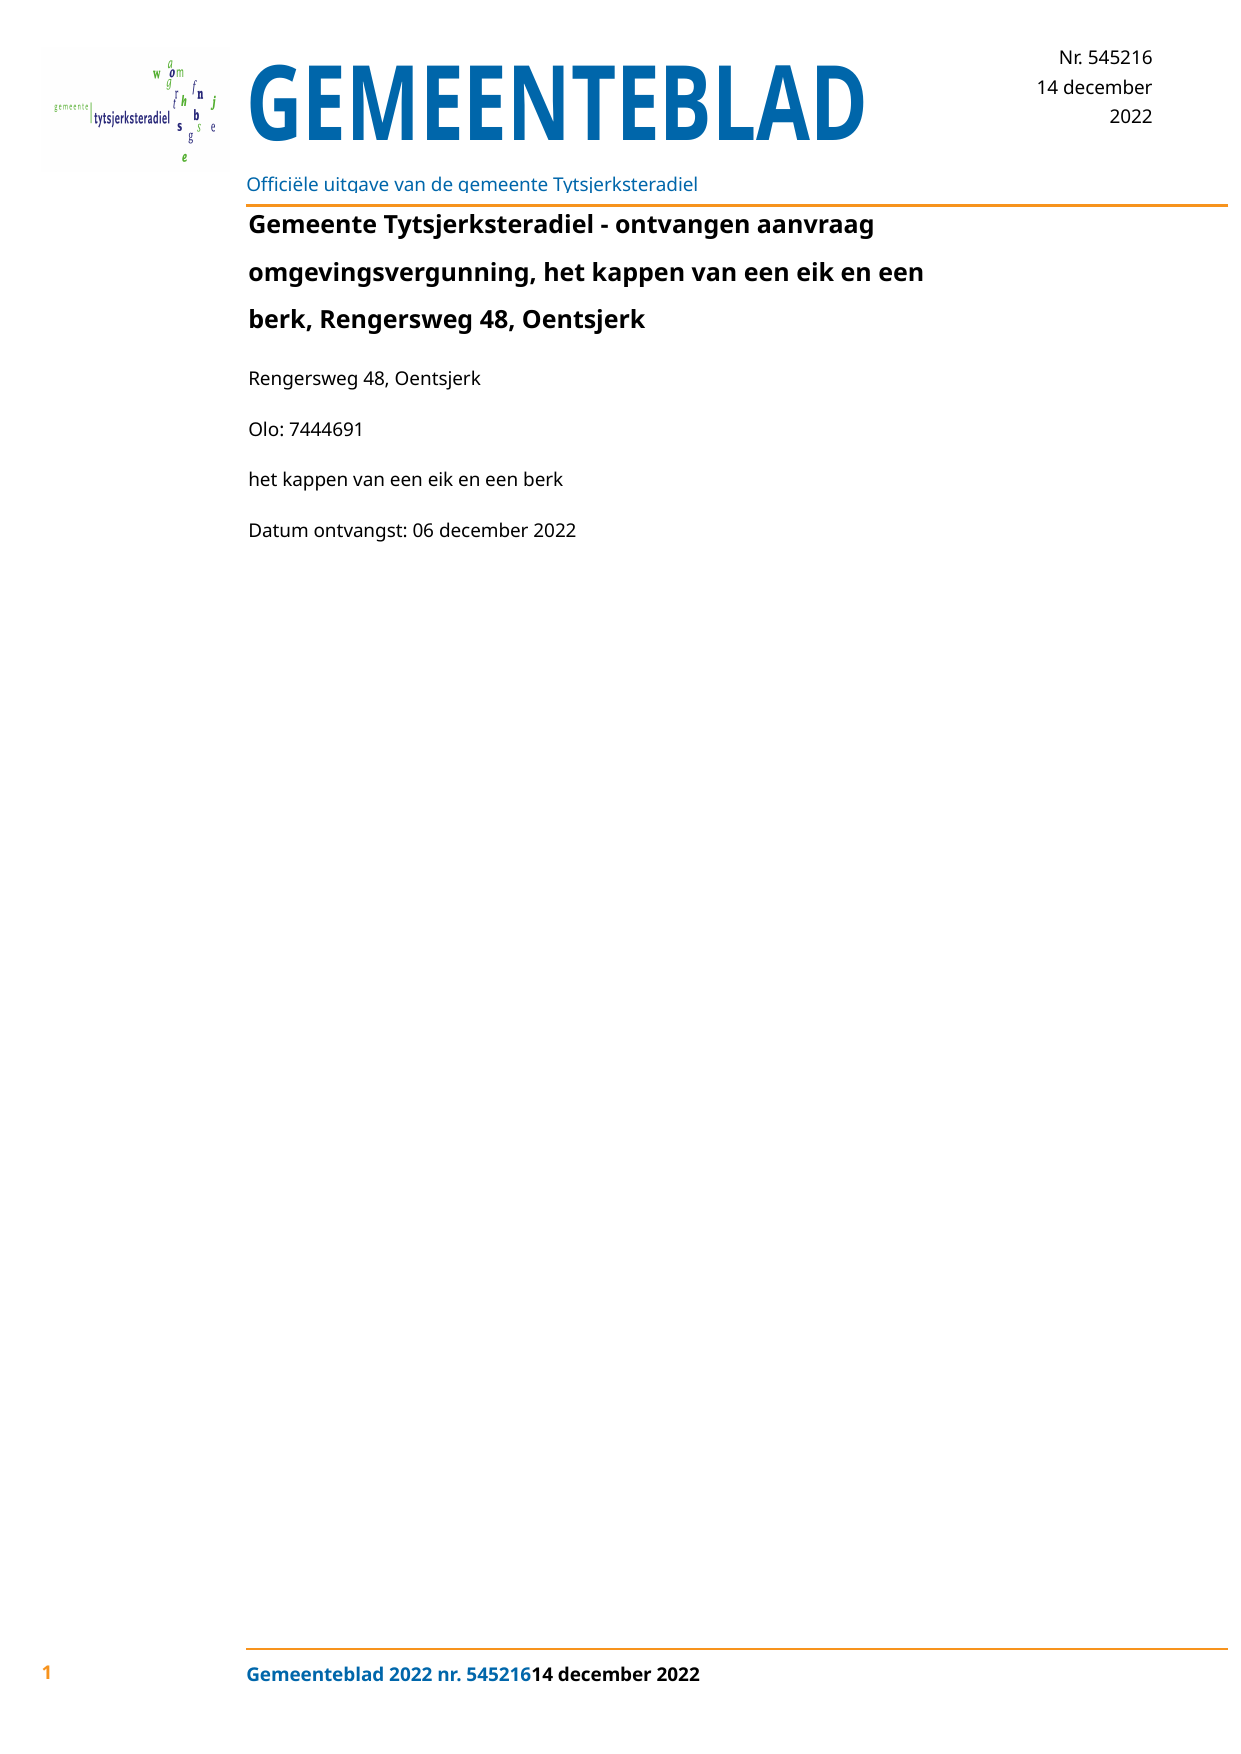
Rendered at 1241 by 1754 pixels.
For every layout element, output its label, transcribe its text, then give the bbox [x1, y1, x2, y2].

picture [41, 47, 231, 172]
text Rengersweg 48, Oentsjerk [248, 366, 1152, 391]
text Gemeente Tytsjerksteradiel - ontvangen aanvraag omgevingsvergunning, het kappen van een eik en een berk, Rengersweg 48, Oentsjerk [248, 207, 1152, 336]
text het kappen van een eik en een berk [248, 466, 1152, 492]
text Datum ontvangst: 06 december 2022 [248, 517, 1152, 542]
text Olo: 7444691 [248, 416, 1152, 442]
